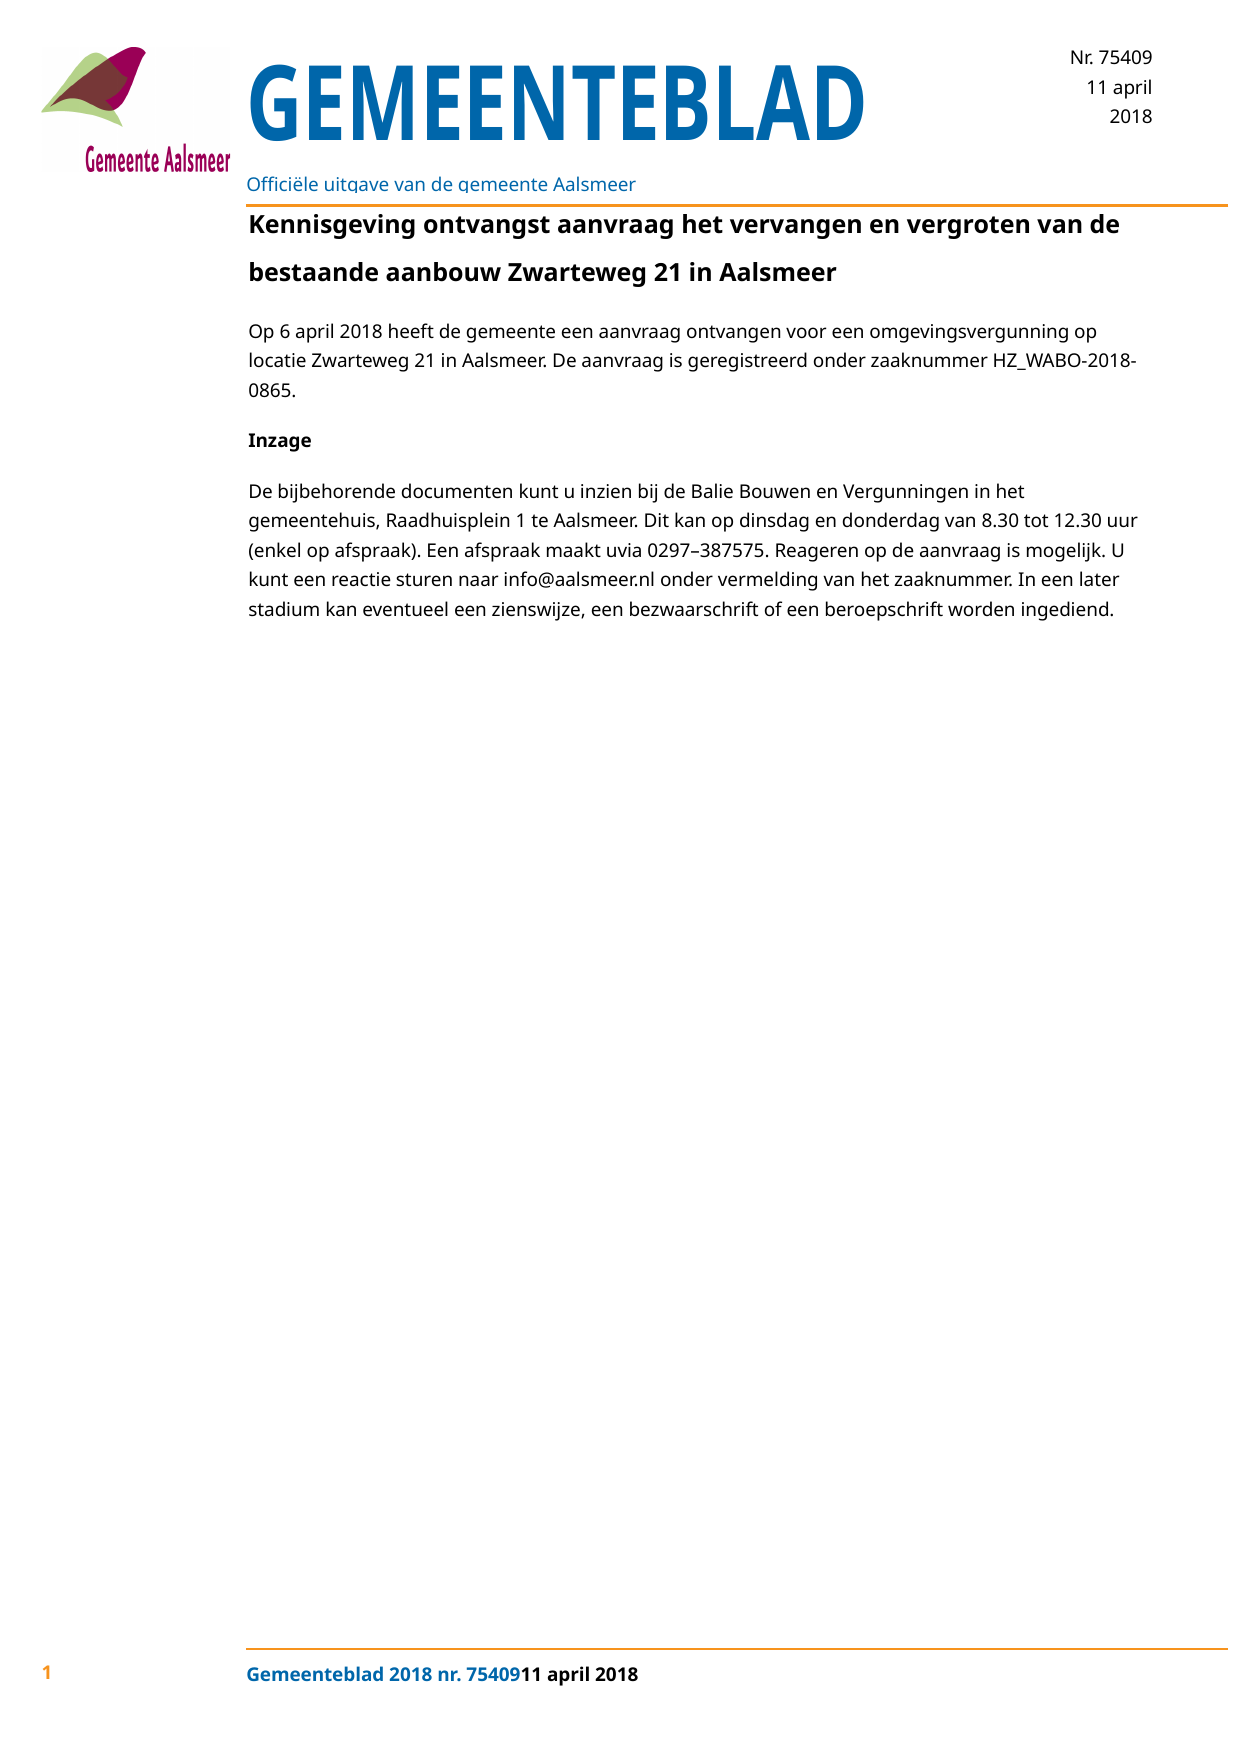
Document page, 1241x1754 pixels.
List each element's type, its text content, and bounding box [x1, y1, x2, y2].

text Inzage [248, 427, 1152, 453]
text De bijbehorende documenten kunt u inzien bij de Balie Bouwen en Vergunningen in het gemeentehuis, Raadhuisplein 1 te Aalsmeer. Dit kan op dinsdag en donderdag van 8.30 tot 12.30 uur (enkel op afspraak). Een afspraak maakt uvia 0297–387575. Reageren op de aanvraag is mogelijk. U kunt een reactie sturen naar info@aalsmeer.nl onder vermelding van het zaaknummer. In een later stadium kan eventueel een zienswijze, een bezwaarschrift of een beroepschrift worden ingediend. [248, 478, 1152, 622]
picture [41, 47, 231, 172]
text Op 6 april 2018 heeft de gemeente een aanvraag ontvangen voor een omgevingsvergunning op locatie Zwarteweg 21 in Aalsmeer. De aanvraag is geregistreerd onder zaaknummer HZ_WABO-2018-0865. [248, 318, 1152, 403]
text Kennisgeving ontvangst aanvraag het vervangen en vergroten van de bestaande aanbouw Zwarteweg 21 in Aalsmeer [248, 207, 1152, 288]
